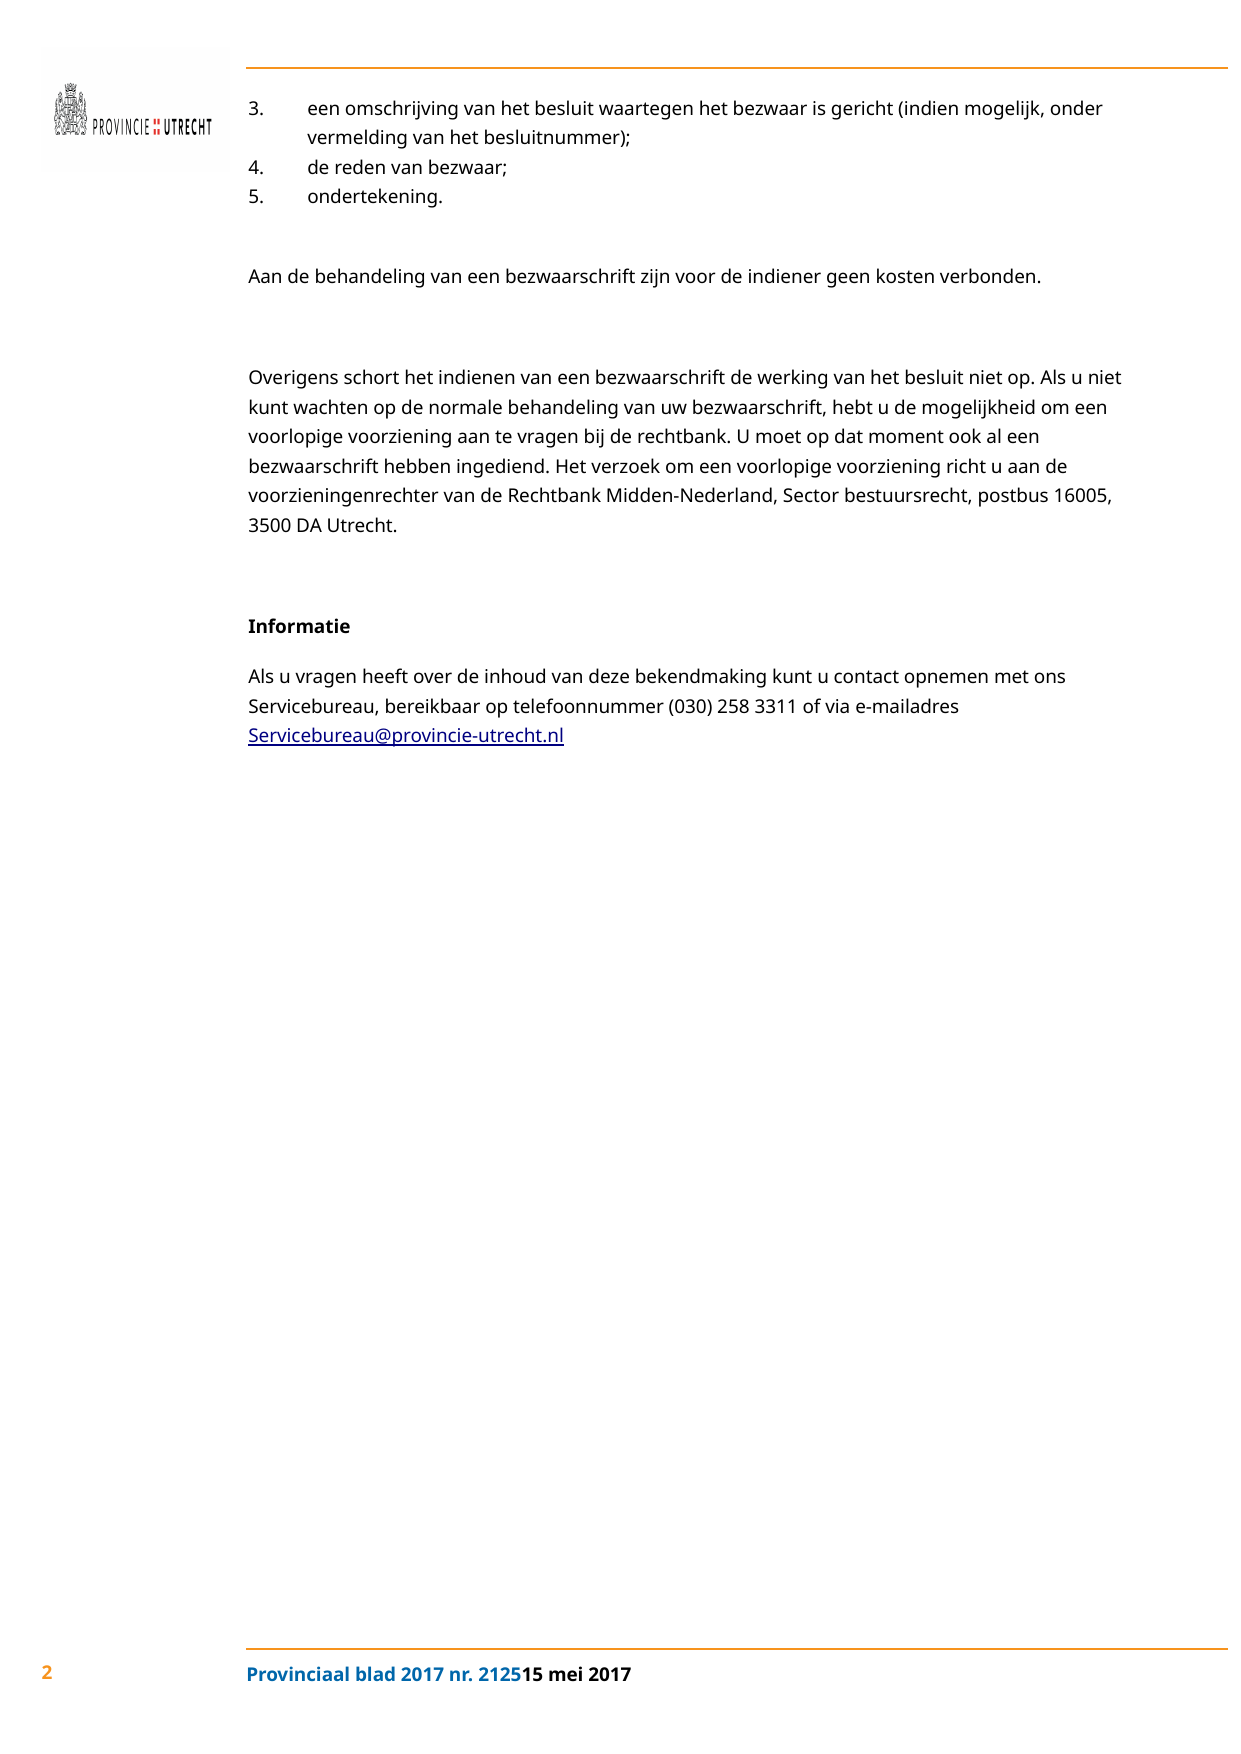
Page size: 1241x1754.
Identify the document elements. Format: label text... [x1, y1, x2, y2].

text Als u vragen heeft over de inhoud van deze bekendmaking kunt u contact opnemen met ons Servicebureau, bereikbaar op telefoonnummer (030) 258 3311 of via e-mailadres Servicebureau@provincie-utrecht.nl [248, 663, 1152, 748]
text Aan de behandeling van een bezwaarschrift zijn voor de indiener geen kosten verbonden. [248, 263, 1152, 289]
picture [41, 47, 231, 172]
text Informatie [248, 613, 1152, 639]
list een omschrijving van het besluit waartegen het bezwaar is gericht (indien mogelijk, onder vermelding van het besluitnummer); [248, 95, 1152, 150]
list de reden van bezwaar; [248, 154, 1152, 180]
text Overigens schort het indienen van een bezwaarschrift de werking van het besluit niet op. Als u niet kunt wachten op de normale behandeling van uw bezwaarschrift, hebt u de mogelijkheid om een voorlopige voorziening aan te vragen bij de rechtbank. U moet op dat moment ook al een bezwaarschrift hebben ingediend. Het verzoek om een voorlopige voorziening richt u aan de voorzieningenrechter van de Rechtbank Midden-Nederland, Sector bestuursrecht, postbus 16005, 3500 DA Utrecht. [248, 364, 1152, 538]
list ondertekening. [248, 183, 1152, 209]
